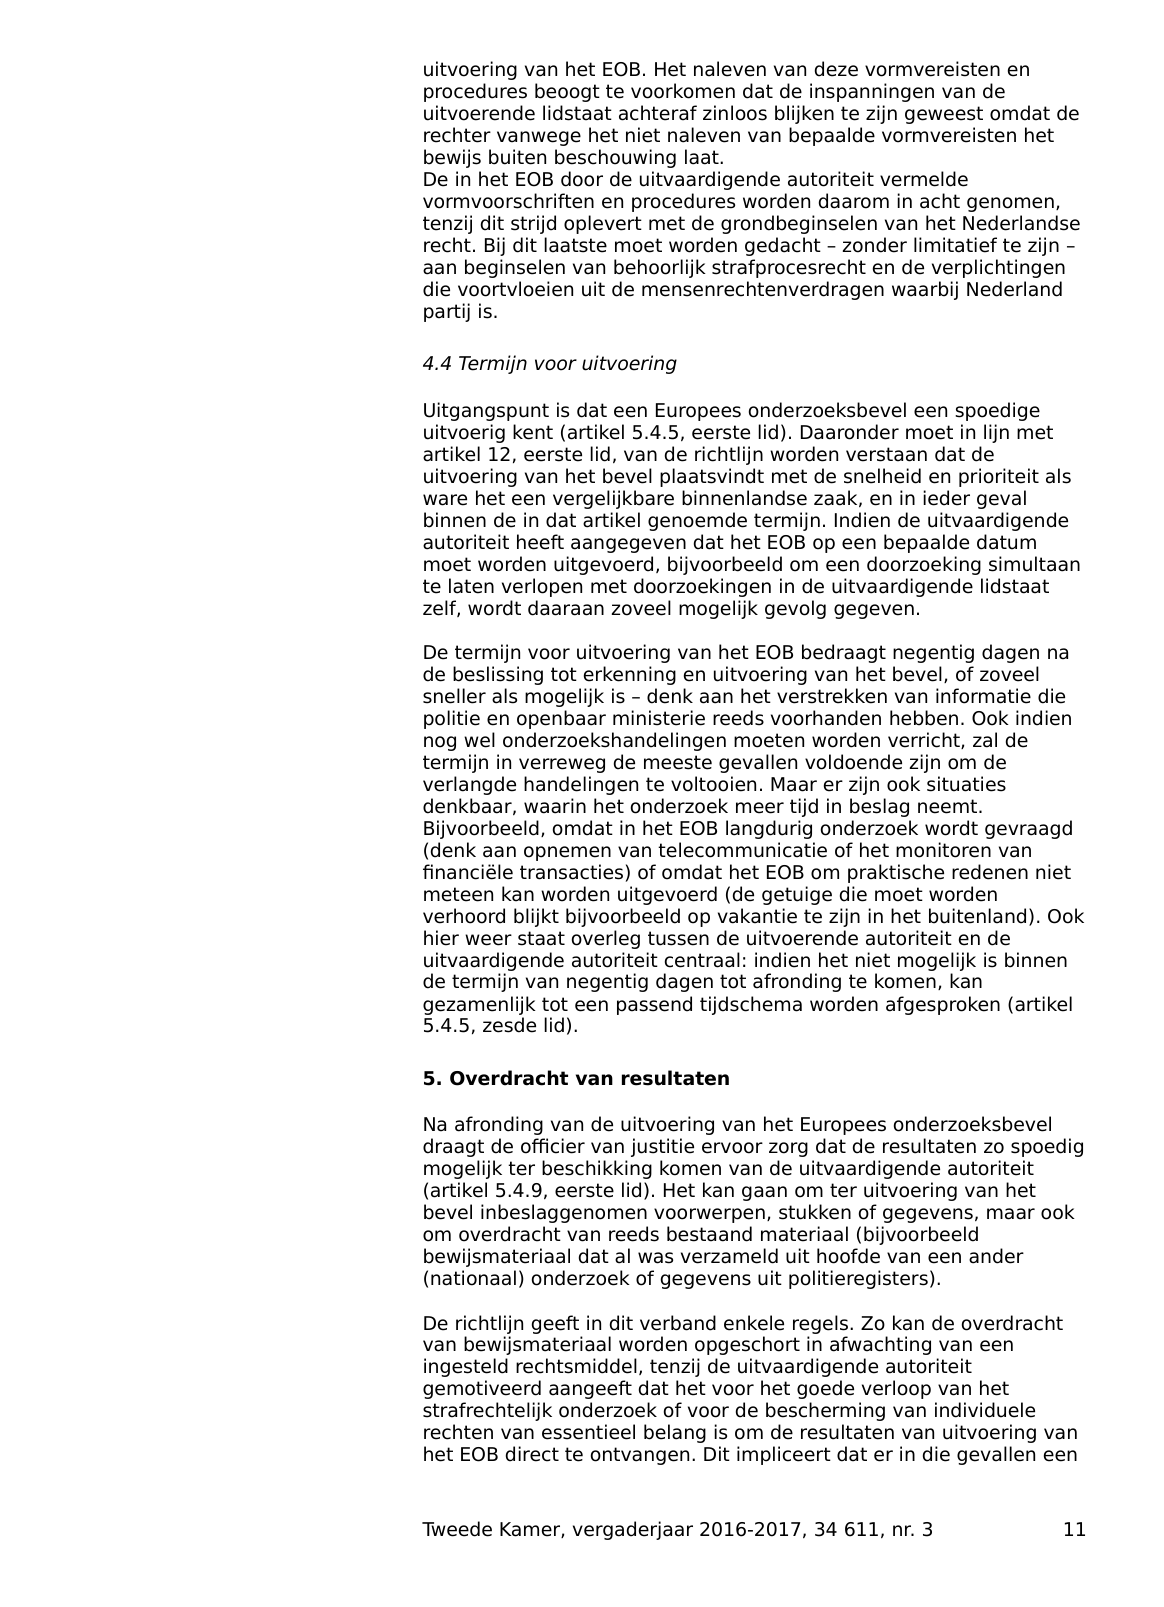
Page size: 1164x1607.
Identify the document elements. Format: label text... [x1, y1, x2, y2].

text Na afronding van de uitvoering van het Europees onderzoeksbevel draagt de officier van justitie ervoor zorg dat de resultaten zo spoedig mogelijk ter beschikking komen van de uitvaardigende autoriteit (artikel 5.4.9, eerste lid). Het kan gaan om ter uitvoering van het bevel inbeslaggenomen voorwerpen, stukken of gegevens, maar ook om overdracht van reeds bestaand materiaal (bijvoorbeeld bewijsmateriaal dat al was verzameld uit hoofde van een ander (nationaal) onderzoek of gegevens uit politieregisters). [422, 1114, 1087, 1290]
text De in het EOB door de uitvaardigende autoriteit vermelde vormvoorschriften en procedures worden daarom in acht genomen, tenzij dit strijd oplevert met de grondbeginselen van het Nederlandse recht. Bij dit laatste moet worden gedacht – zonder limitatief te zijn – aan beginselen van behoorlijk strafprocesrecht en de verplichtingen die voortvloeien uit de mensenrechtenverdragen waarbij Nederland partij is. [422, 169, 1087, 323]
text Uitgangspunt is dat een Europees onderzoeksbevel een spoedige uitvoerig kent (artikel 5.4.5, eerste lid). Daaronder moet in lijn met artikel 12, eerste lid, van de richtlijn worden verstaan dat de uitvoering van het bevel plaatsvindt met de snelheid en prioriteit als ware het een vergelijkbare binnenlandse zaak, en in ieder geval binnen de in dat artikel genoemde termijn. Indien de uitvaardigende autoriteit heeft aangegeven dat het EOB op een bepaalde datum moet worden uitgevoerd, bijvoorbeeld om een doorzoeking simultaan te laten verlopen met doorzoekingen in de uitvaardigende lidstaat zelf, wordt daaraan zoveel mogelijk gevolg gegeven. [422, 400, 1087, 619]
text De richtlijn geeft in dit verband enkele regels. Zo kan de overdracht van bewijsmateriaal worden opgeschort in afwachting van een ingesteld rechtsmiddel, tenzij de uitvaardigende autoriteit gemotiveerd aangeeft dat het voor het goede verloop van het strafrechtelijk onderzoek of voor de bescherming van individuele rechten van essentieel belang is om de resultaten van uitvoering van het EOB direct te ontvangen. Dit impliceert dat er in die gevallen een [422, 1312, 1087, 1466]
subtitle 4.4 Termijn voor uitvoering [422, 353, 1087, 375]
text uitvoering van het EOB. Het naleven van deze vormvereisten en procedures beoogt te voorkomen dat de inspanningen van de uitvoerende lidstaat achteraf zinloos blijken te zijn geweest omdat de rechter vanwege het niet naleven van bepaalde vormvereisten het bewijs buiten beschouwing laat. [422, 59, 1087, 169]
subtitle 5. Overdracht van resultaten [422, 1067, 1087, 1089]
text De termijn voor uitvoering van het EOB bedraagt negentig dagen na de beslissing tot erkenning en uitvoering van het bevel, of zoveel sneller als mogelijk is – denk aan het verstrekken van informatie die politie en openbaar ministerie reeds voorhanden hebben. Ook indien nog wel onderzoekshandelingen moeten worden verricht, zal de termijn in verreweg de meeste gevallen voldoende zijn om de verlangde handelingen te voltooien. Maar er zijn ook situaties denkbaar, waarin het onderzoek meer tijd in beslag neemt. Bijvoorbeeld, omdat in het EOB langdurig onderzoek wordt gevraagd (denk aan opnemen van telecommunicatie of het monitoren van financiële transacties) of omdat het EOB om praktische redenen niet meteen kan worden uitgevoerd (de getuige die moet worden verhoord blijkt bijvoorbeeld op vakantie te zijn in het buitenland). Ook hier weer staat overleg tussen de uitvoerende autoriteit en de uitvaardigende autoriteit centraal: indien het niet mogelijk is binnen de termijn van negentig dagen tot afronding te komen, kan gezamenlijk tot een passend tijdschema worden afgesproken (artikel 5.4.5, zesde lid). [422, 642, 1087, 1037]
